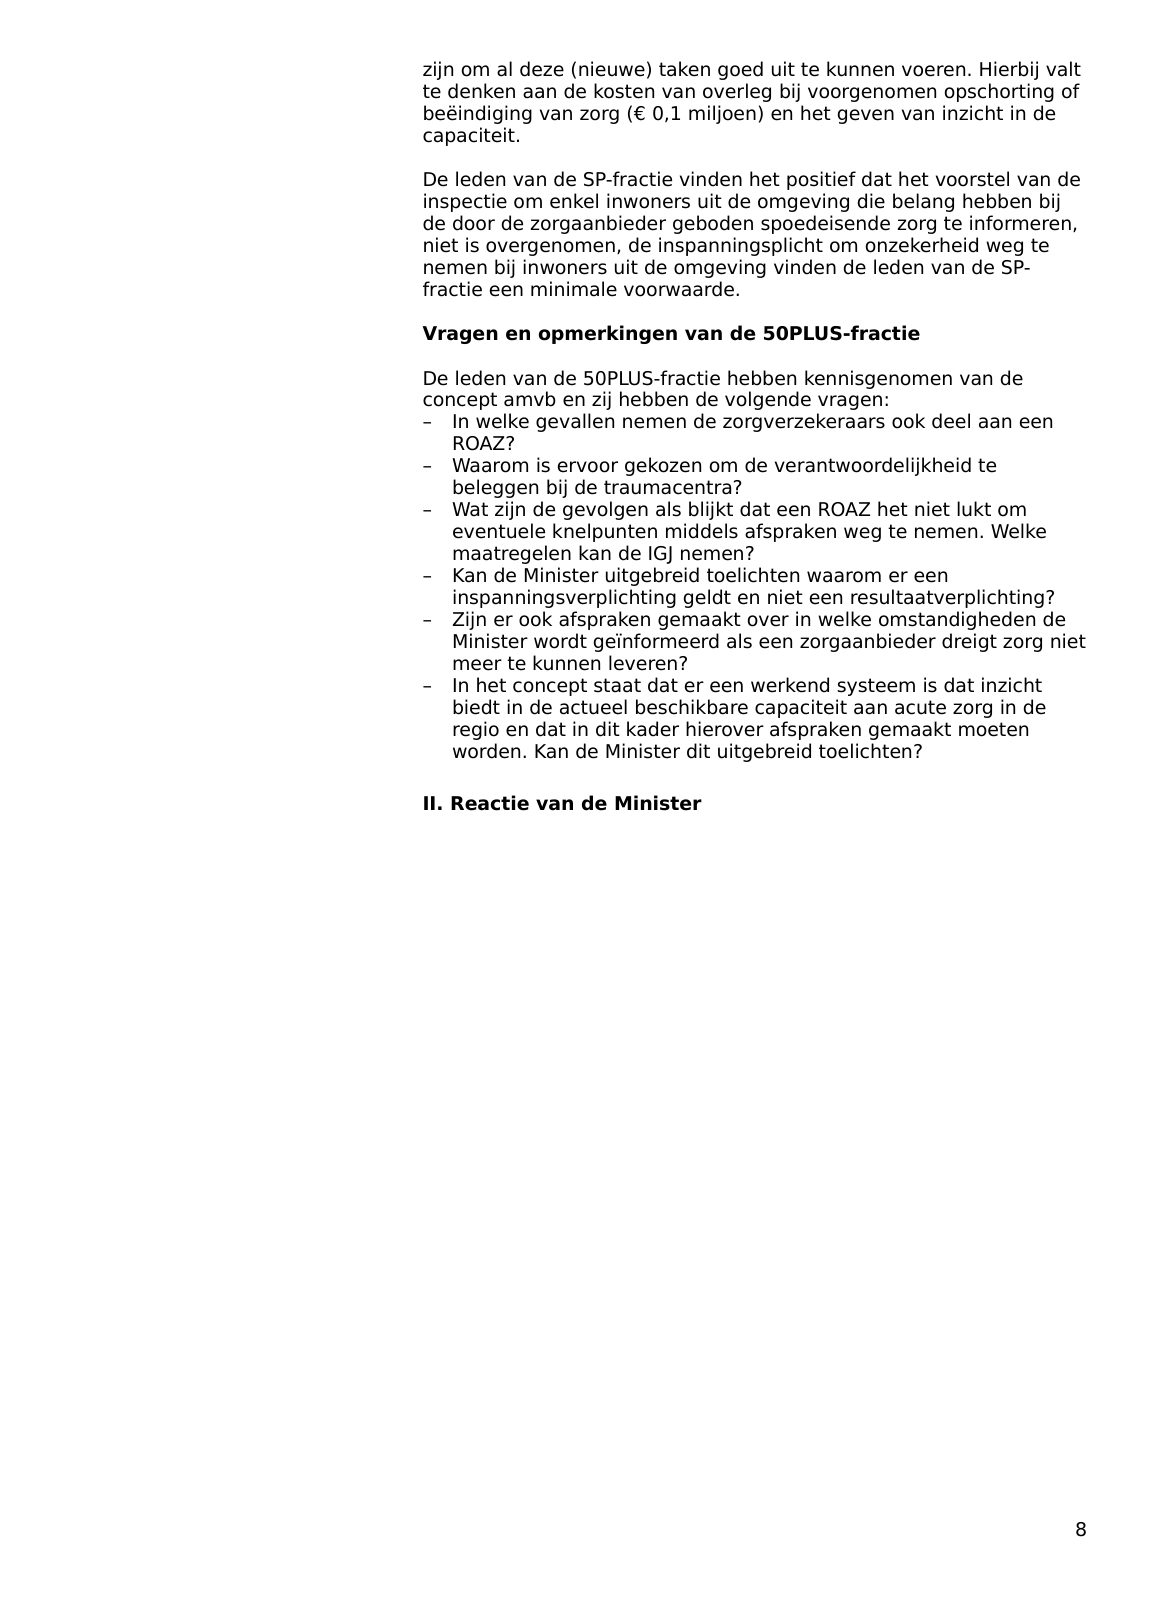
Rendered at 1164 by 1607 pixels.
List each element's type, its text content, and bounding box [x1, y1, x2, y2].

text De leden van de SP-fractie vinden het positief dat het voorstel van de inspectie om enkel inwoners uit de omgeving die belang hebben bij de door de zorgaanbieder geboden spoedeisende zorg te informeren, niet is overgenomen, de inspanningsplicht om onzekerheid weg te nemen bij inwoners uit de omgeving vinden de leden van de SP-fractie een minimale voorwaarde. [422, 169, 1087, 301]
text zijn om al deze (nieuwe) taken goed uit te kunnen voeren. Hierbij valt te denken aan de kosten van overleg bij voorgenomen opschorting of beëindiging van zorg (€ 0,1 miljoen) en het geven van inzicht in de capaciteit. [422, 59, 1087, 147]
text – Kan de Minister uitgebreid toelichten waarom er een inspanningsverplichting geldt en niet een resultaatverplichting? [422, 565, 1087, 609]
text – In het concept staat dat er een werkend systeem is dat inzicht biedt in de actueel beschikbare capaciteit aan acute zorg in de regio en dat in dit kader hierover afspraken gemaakt moeten worden. Kan de Minister dit uitgebreid toelichten? [422, 675, 1087, 763]
text – Zijn er ook afspraken gemaakt over in welke omstandigheden de Minister wordt geïnformeerd als een zorgaanbieder dreigt zorg niet meer te kunnen leveren? [422, 609, 1087, 675]
text De leden van de 50PLUS-fractie hebben kennisgenomen van de concept amvb en zij hebben de volgende vragen: [422, 367, 1087, 411]
subtitle II. Reactie van de Minister [422, 793, 1087, 815]
text – Waarom is ervoor gekozen om de verantwoordelijkheid te beleggen bij de traumacentra? [422, 455, 1087, 499]
text – In welke gevallen nemen de zorgverzekeraars ook deel aan een ROAZ? [422, 411, 1087, 455]
subtitle Vragen en opmerkingen van de 50PLUS-fractie [422, 323, 1087, 345]
text – Wat zijn de gevolgen als blijkt dat een ROAZ het niet lukt om eventuele knelpunten middels afspraken weg te nemen. Welke maatregelen kan de IGJ nemen? [422, 499, 1087, 565]
